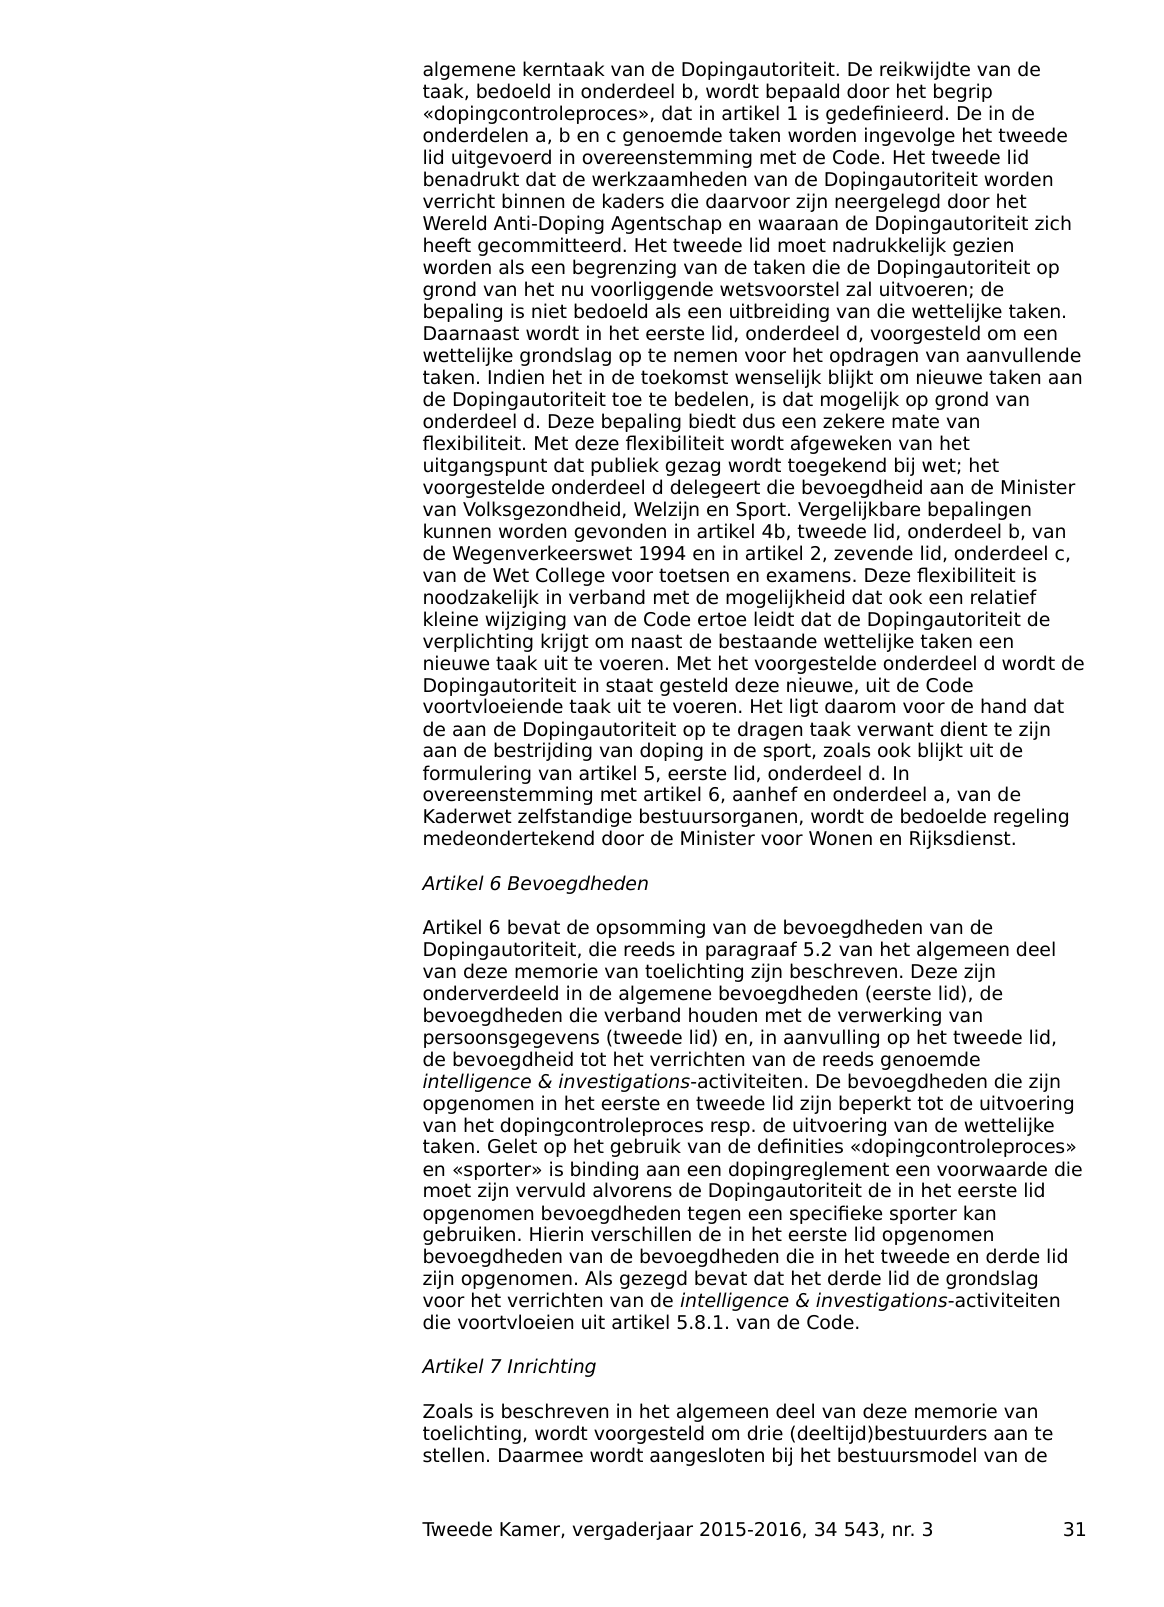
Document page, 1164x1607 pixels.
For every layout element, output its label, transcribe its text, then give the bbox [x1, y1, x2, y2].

text Daarnaast wordt in het eerste lid, onderdeel d, voorgesteld om een wettelijke grondslag op te nemen voor het opdragen van aanvullende taken. Indien het in de toekomst wenselijk blijkt om nieuwe taken aan de Dopingautoriteit toe te bedelen, is dat mogelijk op grond van onderdeel d. Deze bepaling biedt dus een zekere mate van flexibiliteit. Met deze flexibiliteit wordt afgeweken van het uitgangspunt dat publiek gezag wordt toegekend bij wet; het voorgestelde onderdeel d delegeert die bevoegdheid aan de Minister van Volksgezondheid, Welzijn en Sport. Vergelijkbare bepalingen kunnen worden gevonden in artikel 4b, tweede lid, onderdeel b, van de Wegenverkeerswet 1994 en in artikel 2, zevende lid, onderdeel c, van de Wet College voor toetsen en examens. Deze flexibiliteit is noodzakelijk in verband met de mogelijkheid dat ook een relatief kleine wijziging van de Code ertoe leidt dat de Dopingautoriteit de verplichting krijgt om naast de bestaande wettelijke taken een nieuwe taak uit te voeren. Met het voorgestelde onderdeel d wordt de Dopingautoriteit in staat gesteld deze nieuwe, uit de Code voortvloeiende taak uit te voeren. Het ligt daarom voor de hand dat de aan de Dopingautoriteit op te dragen taak verwant dient te zijn aan de bestrijding van doping in de sport, zoals ook blijkt uit de formulering van artikel 5, eerste lid, onderdeel d. In overeenstemming met artikel 6, aanhef en onderdeel a, van de Kaderwet zelfstandige bestuursorganen, wordt de bedoelde regeling medeondertekend door de Minister voor Wonen en Rijksdienst. [422, 323, 1087, 850]
subtitle Artikel 6 Bevoegdheden [422, 872, 1087, 894]
text Artikel 6 bevat de opsomming van de bevoegdheden van de Dopingautoriteit, die reeds in paragraaf 5.2 van het algemeen deel van deze memorie van toelichting zijn beschreven. Deze zijn onderverdeeld in de algemene bevoegdheden (eerste lid), de bevoegdheden die verband houden met de verwerking van persoonsgegevens (tweede lid) en, in aanvulling op het tweede lid, de bevoegdheid tot het verrichten van de reeds genoemde intelligence & investigations-activiteiten. De bevoegdheden die zijn opgenomen in het eerste en tweede lid zijn beperkt tot de uitvoering van het dopingcontroleproces resp. de uitvoering van de wettelijke taken. Gelet op het gebruik van de definities «dopingcontroleproces» en «sporter» is binding aan een dopingreglement een voorwaarde die moet zijn vervuld alvorens de Dopingautoriteit de in het eerste lid opgenomen bevoegdheden tegen een specifieke sporter kan gebruiken. Hierin verschillen de in het eerste lid opgenomen bevoegdheden van de bevoegdheden die in het tweede en derde lid zijn opgenomen. Als gezegd bevat dat het derde lid de grondslag voor het verrichten van de intelligence & investigations-activiteiten die voortvloeien uit artikel 5.8.1. van de Code. [422, 917, 1087, 1334]
text Zoals is beschreven in het algemeen deel van deze memorie van toelichting, wordt voorgesteld om drie (deeltijd)bestuurders aan te stellen. Daarmee wordt aangesloten bij het bestuursmodel van de [422, 1401, 1087, 1467]
subtitle Artikel 7 Inrichting [422, 1356, 1087, 1378]
text algemene kerntaak van de Dopingautoriteit. De reikwijdte van de taak, bedoeld in onderdeel b, wordt bepaald door het begrip «dopingcontroleproces», dat in artikel 1 is gedefinieerd. De in de onderdelen a, b en c genoemde taken worden ingevolge het tweede lid uitgevoerd in overeenstemming met de Code. Het tweede lid benadrukt dat de werkzaamheden van de Dopingautoriteit worden verricht binnen de kaders die daarvoor zijn neergelegd door het Wereld Anti-Doping Agentschap en waaraan de Dopingautoriteit zich heeft gecommitteerd. Het tweede lid moet nadrukkelijk gezien worden als een begrenzing van de taken die de Dopingautoriteit op grond van het nu voorliggende wetsvoorstel zal uitvoeren; de bepaling is niet bedoeld als een uitbreiding van die wettelijke taken. [422, 59, 1087, 323]
